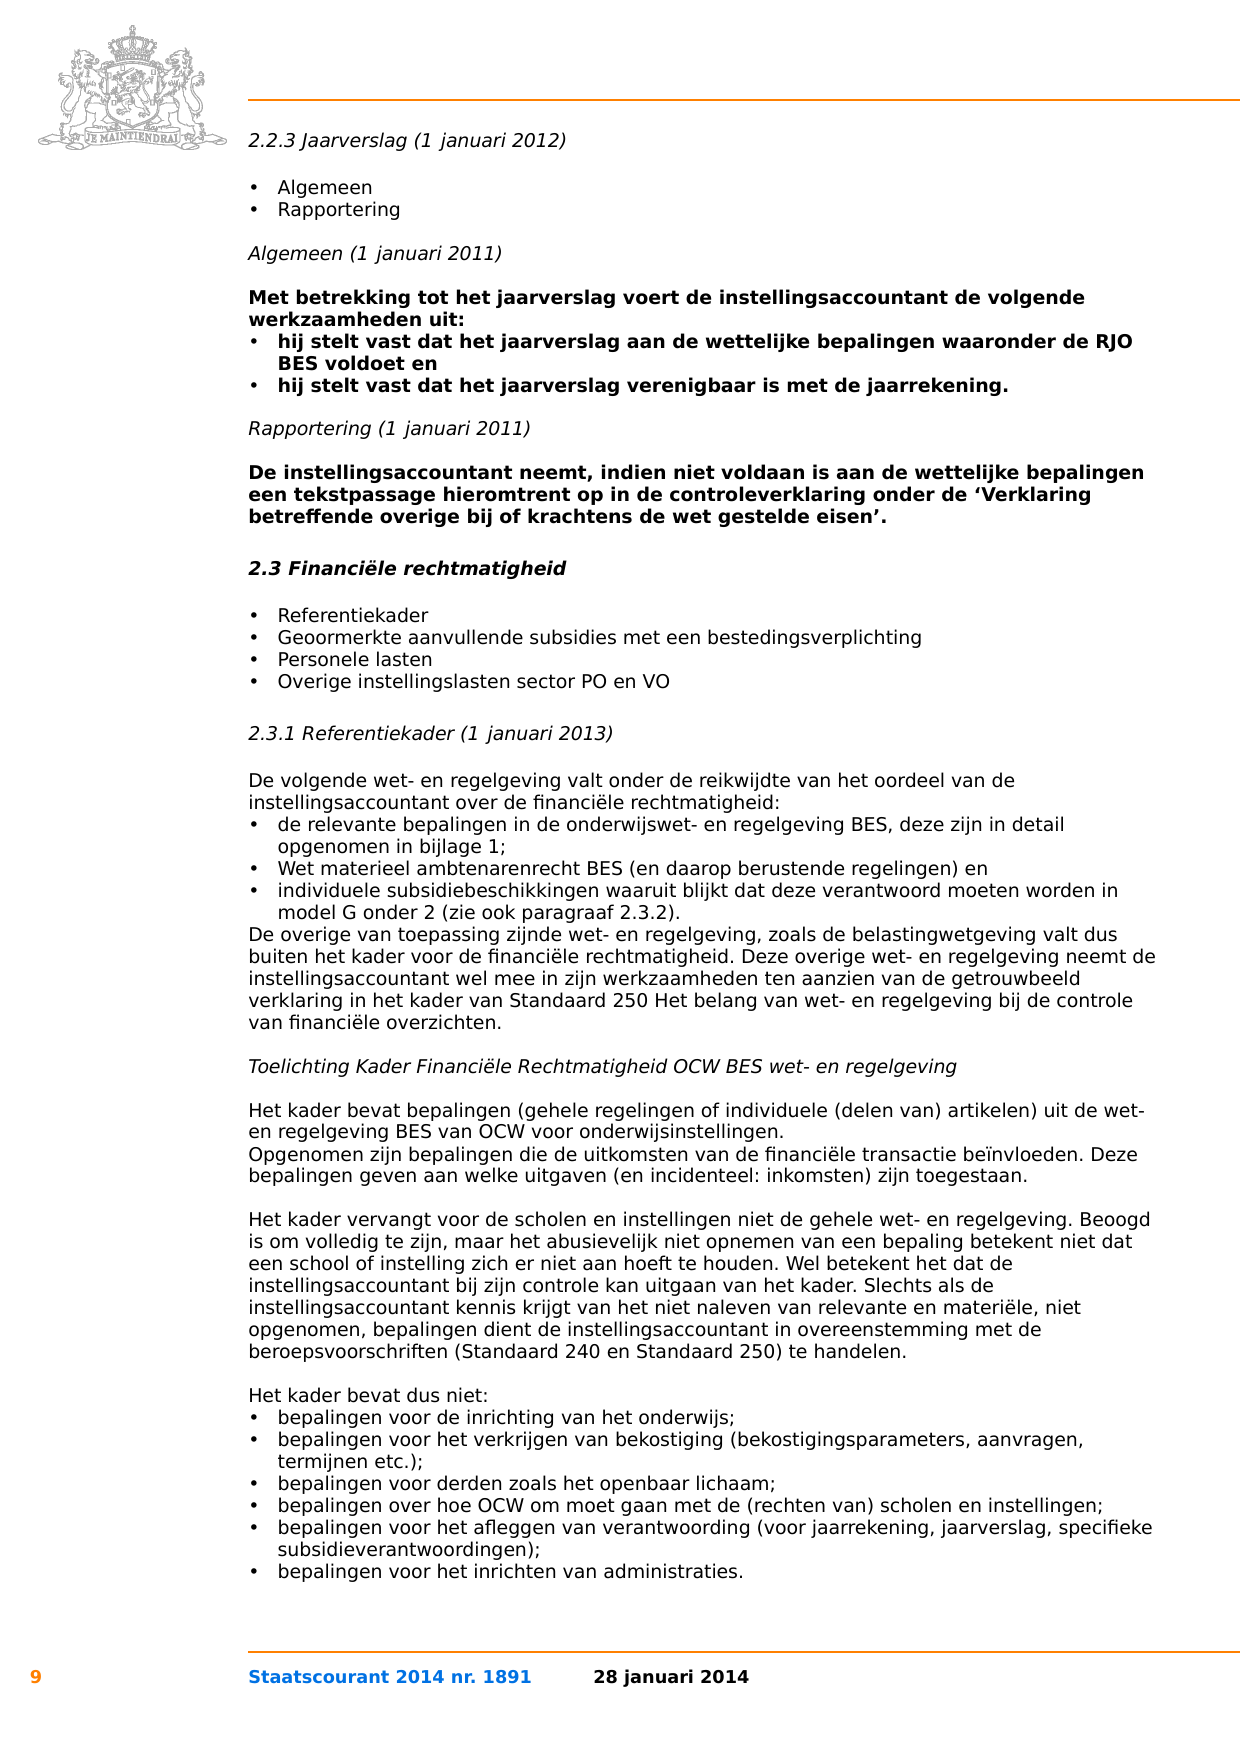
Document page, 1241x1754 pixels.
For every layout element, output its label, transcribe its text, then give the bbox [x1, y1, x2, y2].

subtitle 2.3 Financiële rechtmatigheid [248, 558, 1163, 580]
text • Overige instellingslasten sector PO en VO [248, 671, 1163, 693]
text • individuele subsidiebeschikkingen waaruit blijkt dat deze verantwoord moeten worden in model G onder 2 (zie ook paragraaf 2.3.2). [248, 880, 1163, 924]
text • hij stelt vast dat het jaarverslag aan de wettelijke bepalingen waaronder de RJO BES voldoet en [248, 331, 1163, 374]
text • bepalingen voor de inrichting van het onderwijs; [248, 1407, 1163, 1429]
text • bepalingen voor derden zoals het openbaar lichaam; [248, 1473, 1163, 1495]
text • de relevante bepalingen in de onderwijswet- en regelgeving BES, deze zijn in detail opgenomen in bijlage 1; [248, 814, 1163, 858]
text • bepalingen voor het afleggen van verantwoording (voor jaarrekening, jaarverslag, specifieke subsidieverantwoordingen); [248, 1517, 1163, 1561]
text • Referentiekader [248, 605, 1163, 627]
text • bepalingen voor het inrichten van administraties. [248, 1561, 1163, 1583]
text Met betrekking tot het jaarverslag voert de instellingsaccountant de volgende werkzaamheden uit: [248, 287, 1163, 331]
text • Wet materieel ambtenarenrecht BES (en daarop berustende regelingen) en [248, 858, 1163, 880]
text • Rapportering [248, 199, 1163, 221]
text Opgenomen zijn bepalingen die de uitkomsten van de financiële transactie beïnvloeden. Deze bepalingen geven aan welke uitgaven (en incidenteel: inkomsten) zijn toegestaan. [248, 1143, 1163, 1187]
text De overige van toepassing zijnde wet- en regelgeving, zoals de belastingwetgeving valt dus buiten het kader voor de financiële rechtmatigheid. Deze overige wet- en regelgeving neemt de instellingsaccountant wel mee in zijn werkzaamheden ten aanzien van de getrouwbeeld verklaring in het kader van Standaard 250 Het belang van wet- en regelgeving bij de controle van financiële overzichten. [248, 924, 1163, 1034]
subtitle Toelichting Kader Financiële Rechtmatigheid OCW BES wet- en regelgeving [248, 1056, 1163, 1078]
text • hij stelt vast dat het jaarverslag verenigbaar is met de jaarrekening. [248, 374, 1163, 396]
text • bepalingen voor het verkrijgen van bekostiging (bekostigingsparameters, aanvragen, termijnen etc.); [248, 1429, 1163, 1473]
text • bepalingen over hoe OCW om moet gaan met de (rechten van) scholen en instellingen; [248, 1495, 1163, 1517]
subtitle 2.3.1 Referentiekader (1 januari 2013) [248, 723, 1163, 745]
text Het kader vervangt voor de scholen en instellingen niet de gehele wet- en regelgeving. Beoogd is om volledig te zijn, maar het abusievelijk niet opnemen van een bepaling betekent niet dat een school of instelling zich er niet aan hoeft te houden. Wel betekent het dat de instellingsaccountant bij zijn controle kan uitgaan van het kader. Slechts als de instellingsaccountant kennis krijgt van het niet naleven van relevante en materiële, niet opgenomen, bepalingen dient de instellingsaccountant in overeenstemming met de beroepsvoorschriften (Standaard 240 en Standaard 250) te handelen. [248, 1209, 1163, 1363]
text • Algemeen [248, 177, 1163, 199]
picture [38, 25, 227, 150]
text • Geoormerkte aanvullende subsidies met een bestedingsverplichting [248, 627, 1163, 649]
text De instellingsaccountant neemt, indien niet voldaan is aan de wettelijke bepalingen een tekstpassage hieromtrent op in de controleverklaring onder de ‘Verklaring betreffende overige bij of krachtens de wet gestelde eisen’. [248, 462, 1163, 528]
subtitle 2.2.3 Jaarverslag (1 januari 2012) [248, 130, 1163, 152]
text • Personele lasten [248, 649, 1163, 671]
text Het kader bevat dus niet: [248, 1385, 1163, 1407]
text De volgende wet- en regelgeving valt onder de reikwijdte van het oordeel van de instellingsaccountant over de financiële rechtmatigheid: [248, 770, 1163, 814]
text Het kader bevat bepalingen (gehele regelingen of individuele (delen van) artikelen) uit de wet- en regelgeving BES van OCW voor onderwijsinstellingen. [248, 1099, 1163, 1143]
subtitle Algemeen (1 januari 2011) [248, 243, 1163, 265]
subtitle Rapportering (1 januari 2011) [248, 418, 1163, 440]
